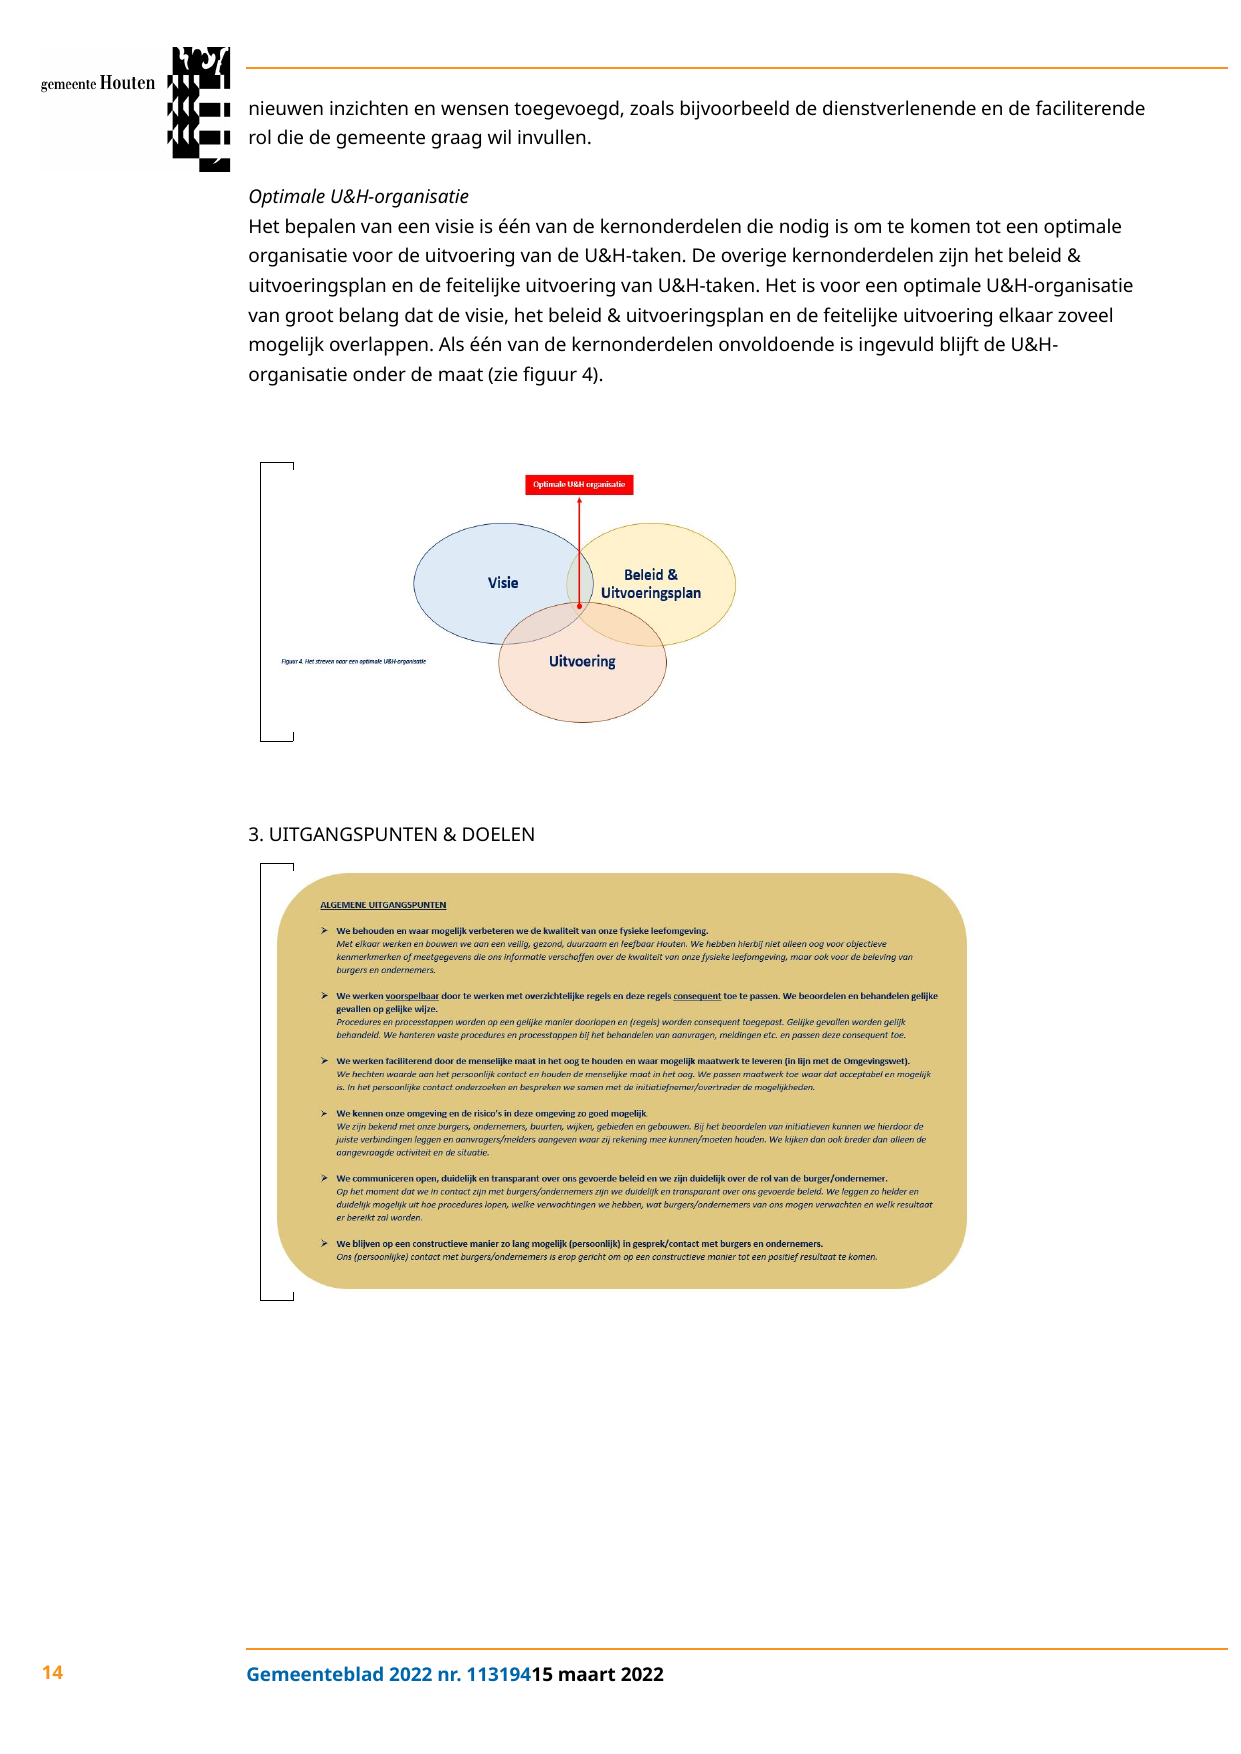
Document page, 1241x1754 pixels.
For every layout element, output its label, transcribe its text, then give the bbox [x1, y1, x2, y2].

picture [41, 47, 231, 172]
picture [268, 470, 742, 732]
text Optimale U&H-organisatie [248, 183, 1152, 209]
picture [268, 871, 978, 1292]
text 3. UITGANGSPUNTEN & DOELEN [248, 821, 1152, 847]
text nieuwen inzichten en wensen toegevoegd, zoals bijvoorbeeld de dienstverlenende en de faciliterende rol die de gemeente graag wil invullen. [248, 95, 1152, 150]
text Het bepalen van een visie is één van de kernonderdelen die nodig is om te komen tot een optimale organisatie voor de uitvoering van de U&H-taken. De overige kernonderdelen zijn het beleid & uitvoeringsplan en de feitelijke uitvoering van U&H-taken. Het is voor een optimale U&H-organisatie van groot belang dat de visie, het beleid & uitvoeringsplan en de feitelijke uitvoering elkaar zoveel mogelijk overlappen. Als één van de kernonderdelen onvoldoende is ingevuld blijft de U&H-organisatie onder de maat (zie figuur 4). [248, 213, 1152, 387]
